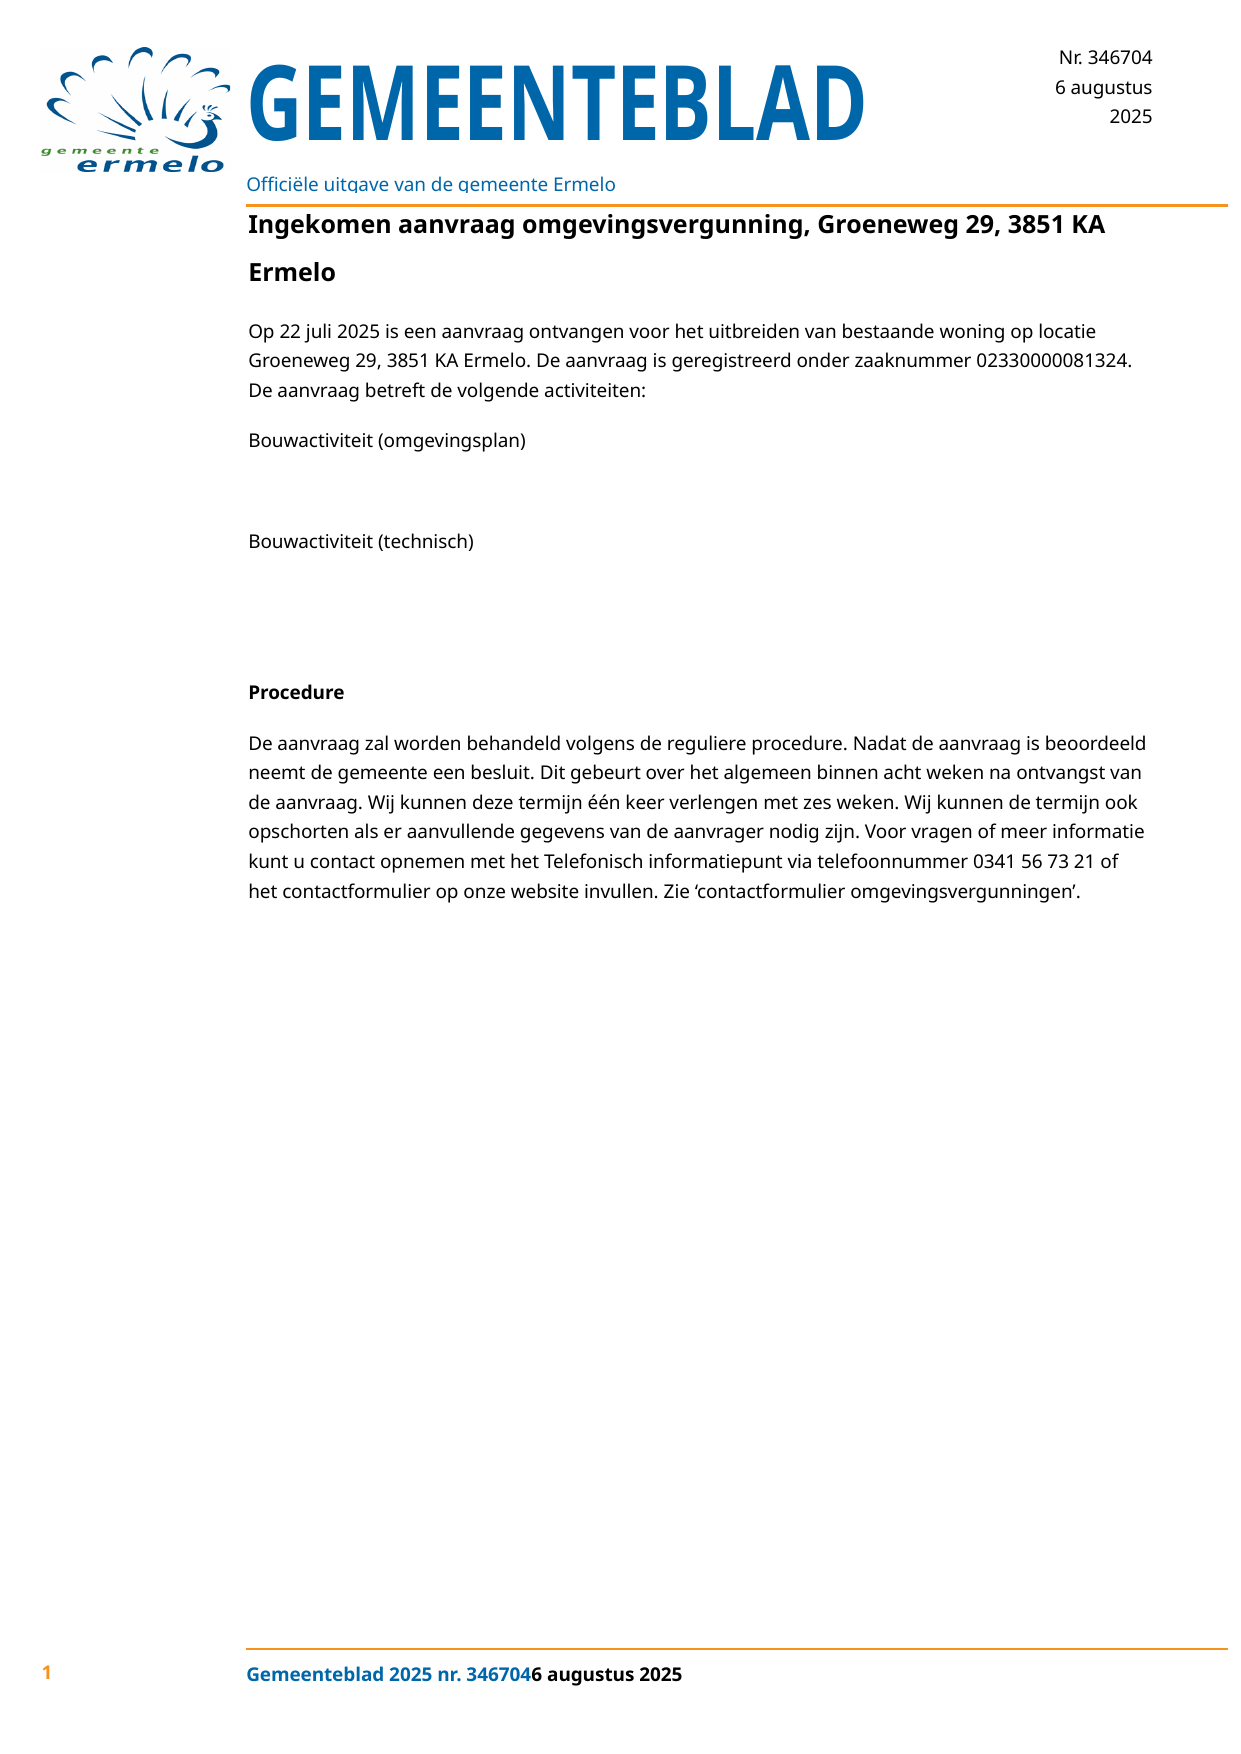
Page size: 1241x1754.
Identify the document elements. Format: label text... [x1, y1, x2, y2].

text Bouwactiviteit (omgevingsplan) [248, 427, 1152, 453]
text Ingekomen aanvraag omgevingsvergunning, Groeneweg 29, 3851 KA Ermelo [248, 207, 1152, 288]
text Bouwactiviteit (technisch) [248, 528, 1152, 554]
picture [41, 47, 231, 172]
text Op 22 juli 2025 is een aanvraag ontvangen voor het uitbreiden van bestaande woning op locatie Groeneweg 29, 3851 KA Ermelo. De aanvraag is geregistreerd onder zaaknummer 02330000081324. De aanvraag betreft de volgende activiteiten: [248, 318, 1152, 403]
text Procedure [248, 679, 1152, 705]
text De aanvraag zal worden behandeld volgens de reguliere procedure. Nadat de aanvraag is beoordeeld neemt de gemeente een besluit. Dit gebeurt over het algemeen binnen acht weken na ontvangst van de aanvraag. Wij kunnen deze termijn één keer verlengen met zes weken. Wij kunnen de termijn ook opschorten als er aanvullende gegevens van de aanvrager nodig zijn. Voor vragen of meer informatie kunt u contact opnemen met het Telefonisch informatiepunt via telefoonnummer 0341 56 73 21 of het contactformulier op onze website invullen. Zie ‘contactformulier omgevingsvergunningen’. [248, 730, 1152, 904]
